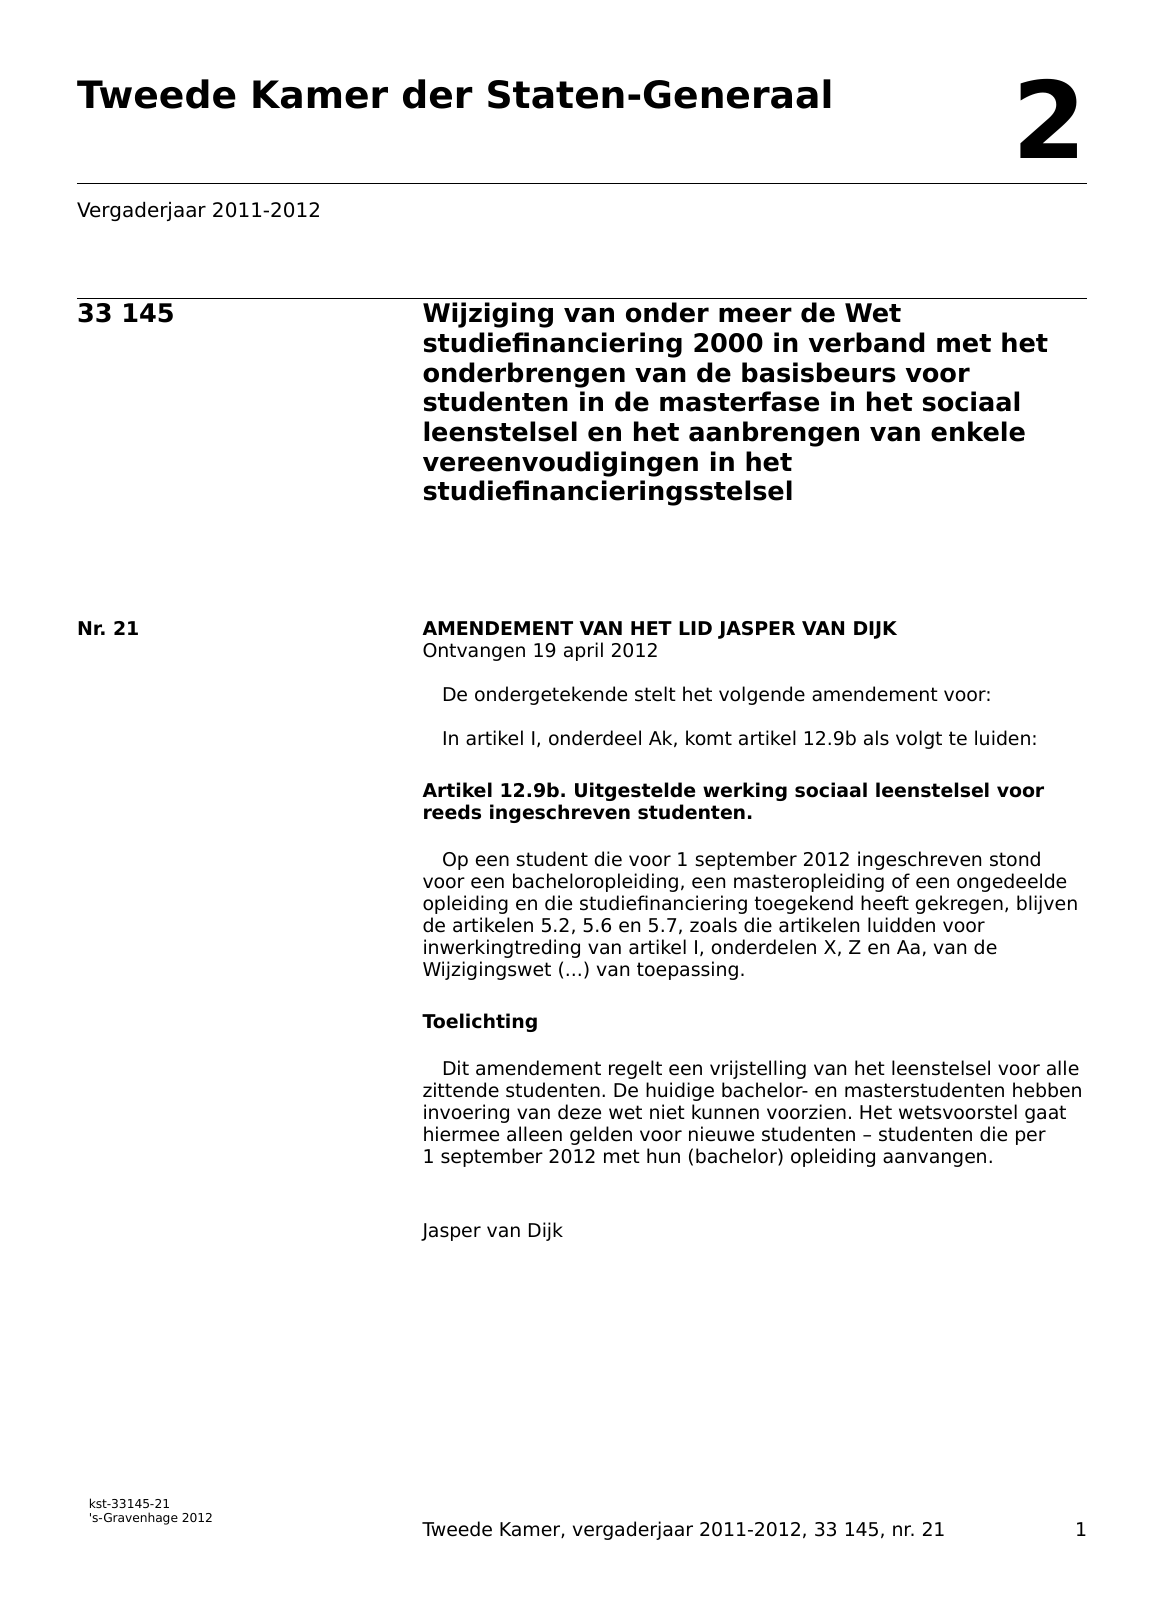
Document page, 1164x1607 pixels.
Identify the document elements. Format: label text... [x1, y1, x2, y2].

text Jasper van Dijk [422, 1198, 1087, 1242]
text De ondergetekende stelt het volgende amendement voor: [422, 684, 1087, 706]
table_header 2 [886, 59, 1087, 183]
subtitle Artikel 12.9b. Uitgestelde werking sociaal leenstelsel voor reeds ingeschreven studenten. [422, 780, 1087, 824]
table_cell Vergaderjaar 2011-2012 [77, 184, 1087, 298]
text Ontvangen 19 april 2012 [422, 640, 1087, 662]
text 's-Gravenhage 2012 [88, 1511, 323, 1525]
subtitle Nr. 21 AMENDEMENT VAN HET LID JASPER VAN DIJK [77, 618, 1087, 640]
subtitle 33 145 Wijziging van onder meer de Wet studiefinanciering 2000 in verband met het onderbrengen van de basisbeurs voor studenten in de masterfase in het sociaal leenstelsel en het aanbrengen van enkele vereenvoudigingen in het studiefinancieringsstelsel [77, 299, 1087, 507]
text kst-33145-21 [88, 1497, 323, 1511]
table_header Tweede Kamer der Staten-Generaal [77, 59, 886, 183]
text Dit amendement regelt een vrijstelling van het leenstelsel voor alle zittende studenten. De huidige bachelor- en masterstudenten hebben invoering van deze wet niet kunnen voorzien. Het wetsvoorstel gaat hiermee alleen gelden voor nieuwe studenten – studenten die per 1 september 2012 met hun (bachelor) opleiding aanvangen. [422, 1058, 1087, 1168]
subtitle Toelichting [422, 1011, 1087, 1033]
text Op een student die voor 1 september 2012 ingeschreven stond voor een bacheloropleiding, een masteropleiding of een ongedeelde opleiding en die studiefinanciering toegekend heeft gekregen, blijven de artikelen 5.2, 5.6 en 5.7, zoals die artikelen luidden voor inwerkingtreding van artikel I, onderdelen X, Z en Aa, van de Wijzigingswet (...) van toepassing. [422, 849, 1087, 981]
text In artikel I, onderdeel Ak, komt artikel 12.9b als volgt te luiden: [422, 728, 1087, 750]
